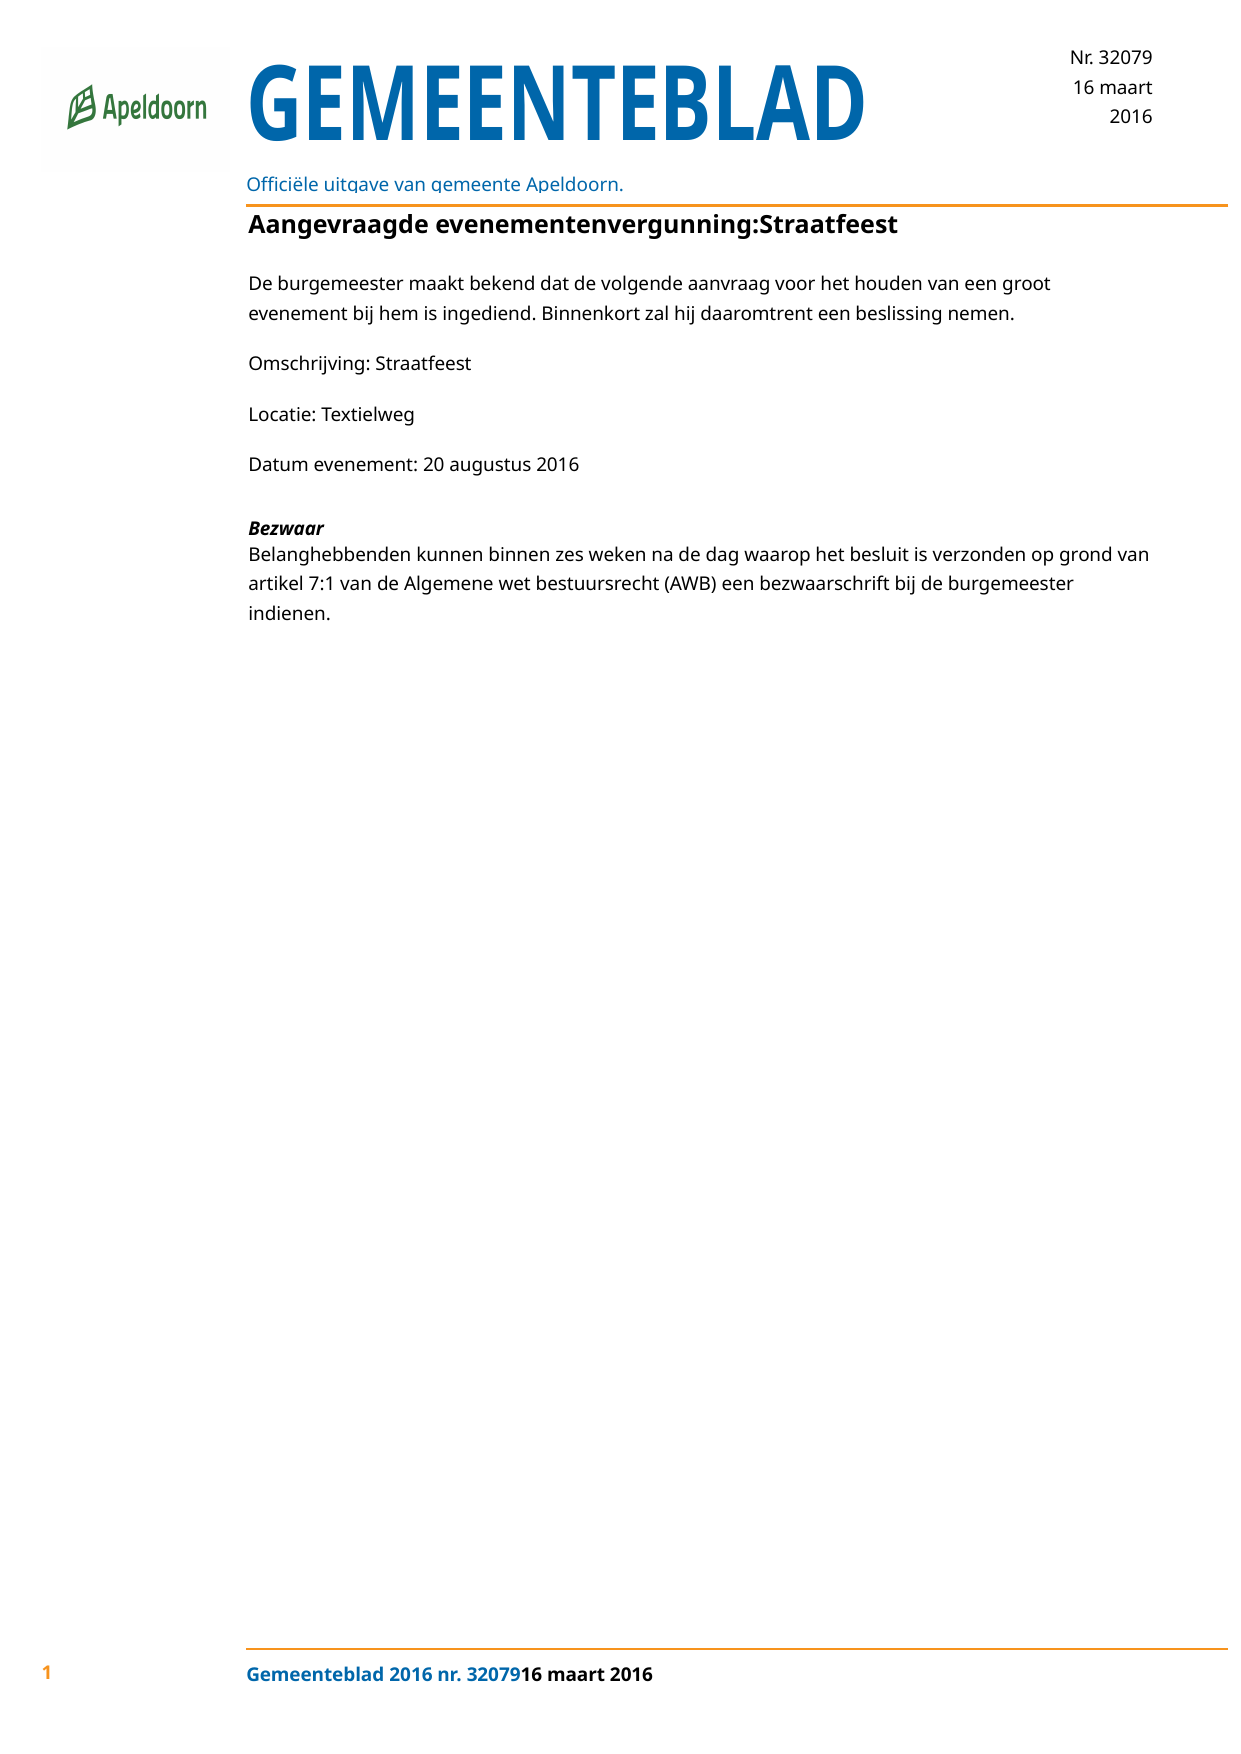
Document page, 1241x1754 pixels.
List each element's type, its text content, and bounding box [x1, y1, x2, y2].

text Aangevraagde evenementenvergunning:Straatfeest [248, 207, 1152, 241]
text De burgemeester maakt bekend dat de volgende aanvraag voor het houden van een groot evenement bij hem is ingediend. Binnenkort zal hij daaromtrent een beslissing nemen. [248, 270, 1152, 326]
text Datum evenement: 20 augustus 2016 [248, 451, 1152, 477]
picture [41, 47, 231, 172]
text Locatie: Textielweg [248, 401, 1152, 426]
text Bezwaar [248, 515, 1152, 541]
text Belanghebbenden kunnen binnen zes weken na de dag waarop het besluit is verzonden op grond van artikel 7:1 van de Algemene wet bestuursrecht (AWB) een bezwaarschrift bij de burgemeester indienen. [248, 541, 1152, 626]
text Omschrijving: Straatfeest [248, 350, 1152, 376]
